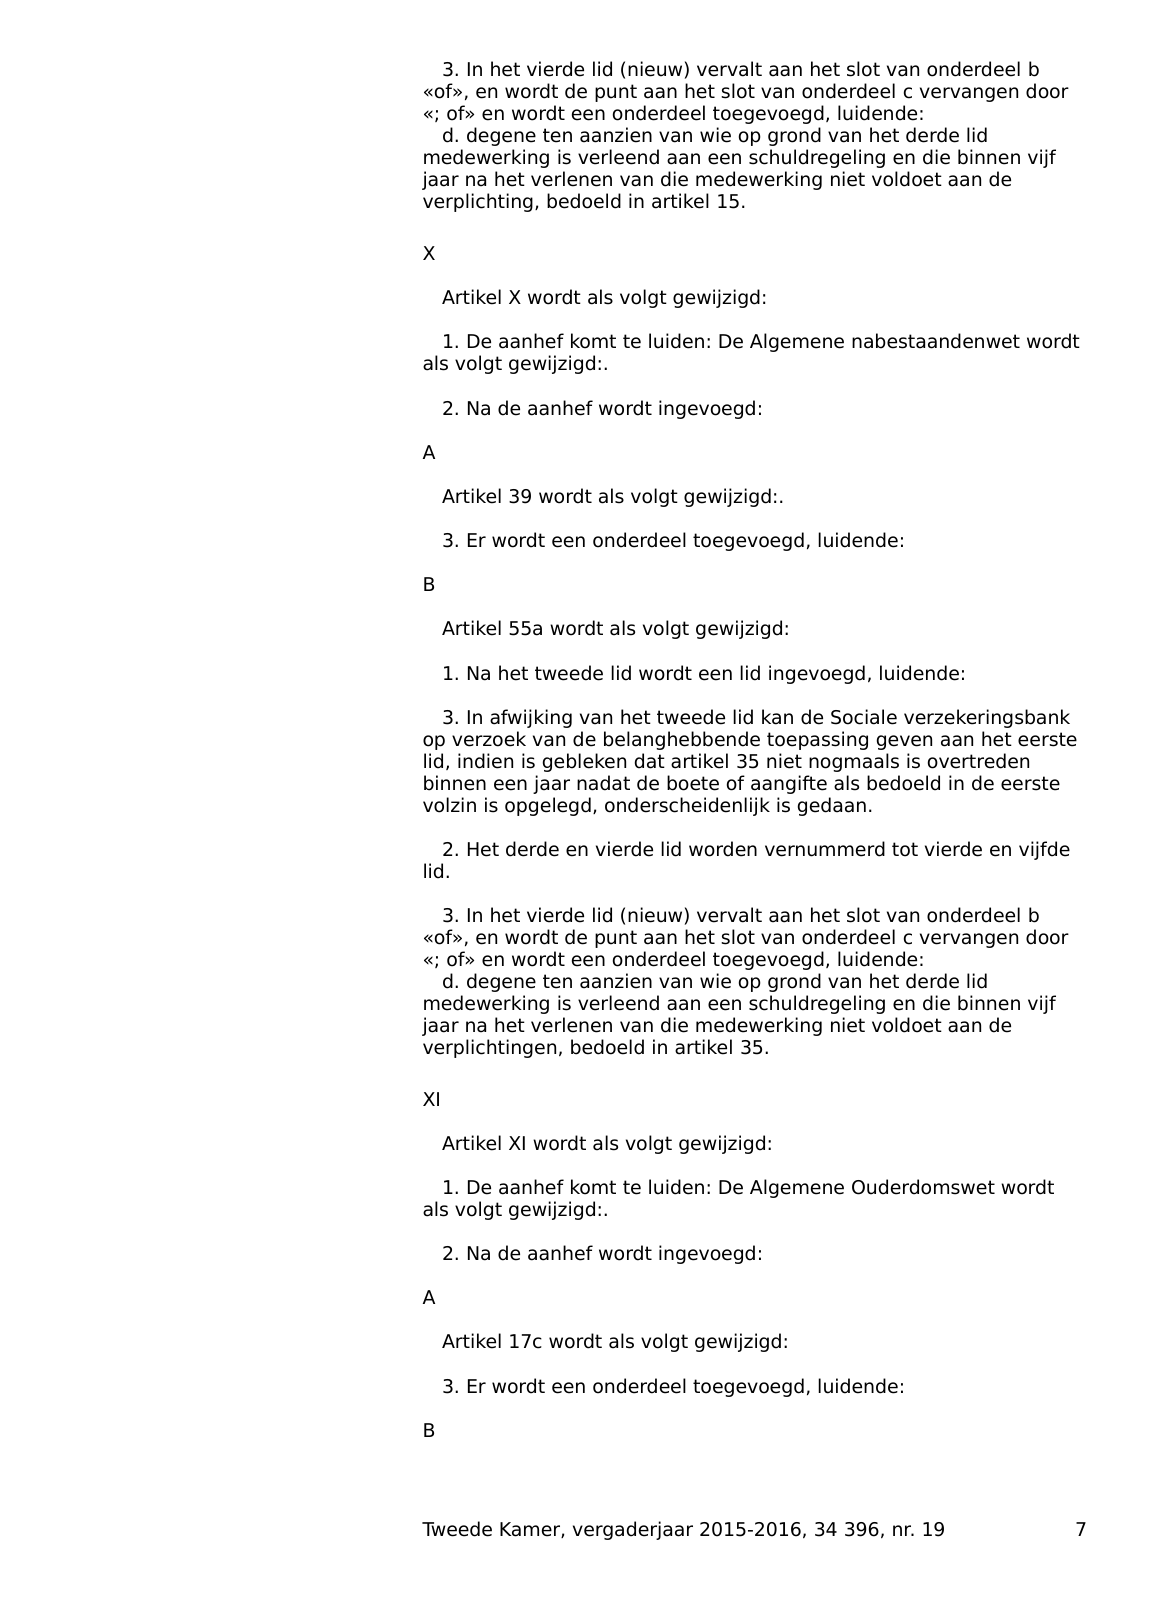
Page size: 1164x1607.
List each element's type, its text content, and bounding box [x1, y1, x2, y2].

text 1. De aanhef komt te luiden: De Algemene Ouderdomswet wordt als volgt gewijzigd:. [422, 1177, 1087, 1221]
text 2. Het derde en vierde lid worden vernummerd tot vierde en vijfde lid. [422, 839, 1087, 883]
text d. degene ten aanzien van wie op grond van het derde lid medewerking is verleend aan een schuldregeling en die binnen vijf jaar na het verlenen van die medewerking niet voldoet aan de verplichting, bedoeld in artikel 15. [422, 125, 1087, 213]
text 3. Er wordt een onderdeel toegevoegd, luidende: [422, 530, 1087, 552]
text 2. Na de aanhef wordt ingevoegd: [422, 1243, 1087, 1265]
text 3. In het vierde lid (nieuw) vervalt aan het slot van onderdeel b «of», en wordt de punt aan het slot van onderdeel c vervangen door «; of» en wordt een onderdeel toegevoegd, luidende: [422, 59, 1087, 125]
subtitle X [422, 243, 1087, 265]
text Artikel X wordt als volgt gewijzigd: [422, 287, 1087, 309]
text 1. Na het tweede lid wordt een lid ingevoegd, luidende: [422, 662, 1087, 684]
text B [422, 574, 1087, 596]
text Artikel XI wordt als volgt gewijzigd: [422, 1133, 1087, 1155]
text 3. In het vierde lid (nieuw) vervalt aan het slot van onderdeel b «of», en wordt de punt aan het slot van onderdeel c vervangen door «; of» en wordt een onderdeel toegevoegd, luidende: [422, 905, 1087, 971]
text A [422, 1287, 1087, 1309]
text 3. Er wordt een onderdeel toegevoegd, luidende: [422, 1376, 1087, 1398]
text 3. In afwijking van het tweede lid kan de Sociale verzekeringsbank op verzoek van de belanghebbende toepassing geven aan het eerste lid, indien is gebleken dat artikel 35 niet nogmaals is overtreden binnen een jaar nadat de boete of aangifte als bedoeld in de eerste volzin is opgelegd, onderscheidenlijk is gedaan. [422, 707, 1087, 816]
text A [422, 442, 1087, 463]
text Artikel 17c wordt als volgt gewijzigd: [422, 1331, 1087, 1353]
text Artikel 39 wordt als volgt gewijzigd:. [422, 486, 1087, 508]
text Artikel 55a wordt als volgt gewijzigd: [422, 618, 1087, 640]
subtitle XI [422, 1089, 1087, 1111]
text 1. De aanhef komt te luiden: De Algemene nabestaandenwet wordt als volgt gewijzigd:. [422, 331, 1087, 375]
text d. degene ten aanzien van wie op grond van het derde lid medewerking is verleend aan een schuldregeling en die binnen vijf jaar na het verlenen van die medewerking niet voldoet aan de verplichtingen, bedoeld in artikel 35. [422, 971, 1087, 1059]
text 2. Na de aanhef wordt ingevoegd: [422, 397, 1087, 419]
text B [422, 1420, 1087, 1442]
